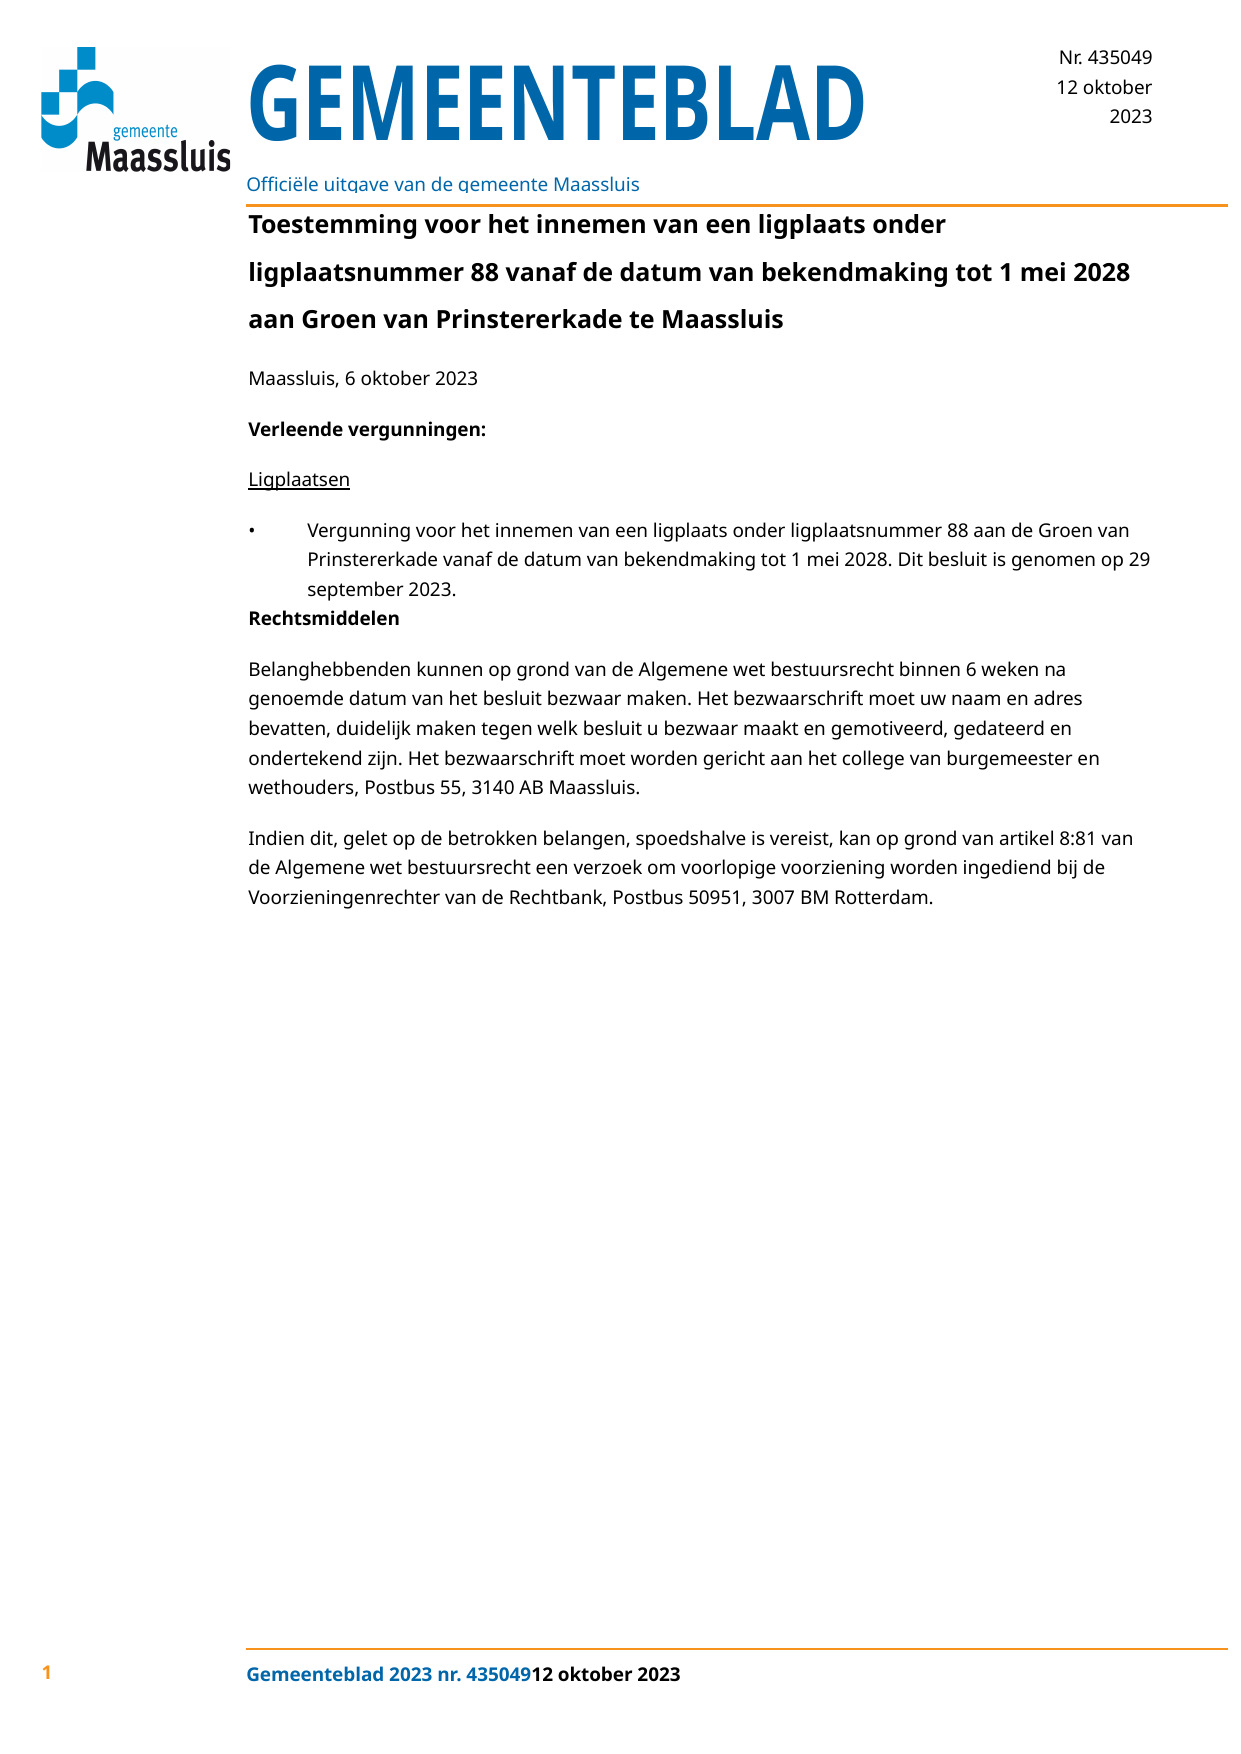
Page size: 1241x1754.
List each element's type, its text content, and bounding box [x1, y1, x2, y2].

text Toestemming voor het innemen van een ligplaats onder ligplaatsnummer 88 vanaf de datum van bekendmaking tot 1 mei 2028 aan Groen van Prinstererkade te Maassluis [248, 207, 1152, 336]
text Indien dit, gelet op de betrokken belangen, spoedshalve is vereist, kan op grond van artikel 8:81 van de Algemene wet bestuursrecht een verzoek om voorlopige voorziening worden ingediend bij de Voorzieningenrechter van de Rechtbank, Postbus 50951, 3007 BM Rotterdam. [248, 825, 1152, 909]
picture [41, 47, 77, 92]
text Rechtsmiddelen [248, 606, 1152, 631]
picture [41, 47, 231, 172]
text Belanghebbenden kunnen op grond van de Algemene wet bestuursrecht binnen 6 weken na genoemde datum van het besluit bezwaar maken. Het bezwaarschrift moet uw naam en adres bevatten, duidelijk maken tegen welk besluit u bezwaar maakt en gemotiveerd, gedateerd en ondertekend zijn. Het bezwaarschrift moet worden gericht aan het college van burgemeester en wethouders, Postbus 55, 3140 AB Maassluis. [248, 656, 1152, 800]
text Ligplaatsen [248, 466, 1152, 492]
text Verleende vergunningen: [248, 416, 1152, 442]
list Vergunning voor het innemen van een ligplaats onder ligplaatsnummer 88 aan de Groen van Prinstererkade vanaf de datum van bekendmaking tot 1 mei 2028. Dit besluit is genomen op 29 september 2023. [248, 517, 1152, 602]
text Maassluis, 6 oktober 2023 [248, 366, 1152, 391]
